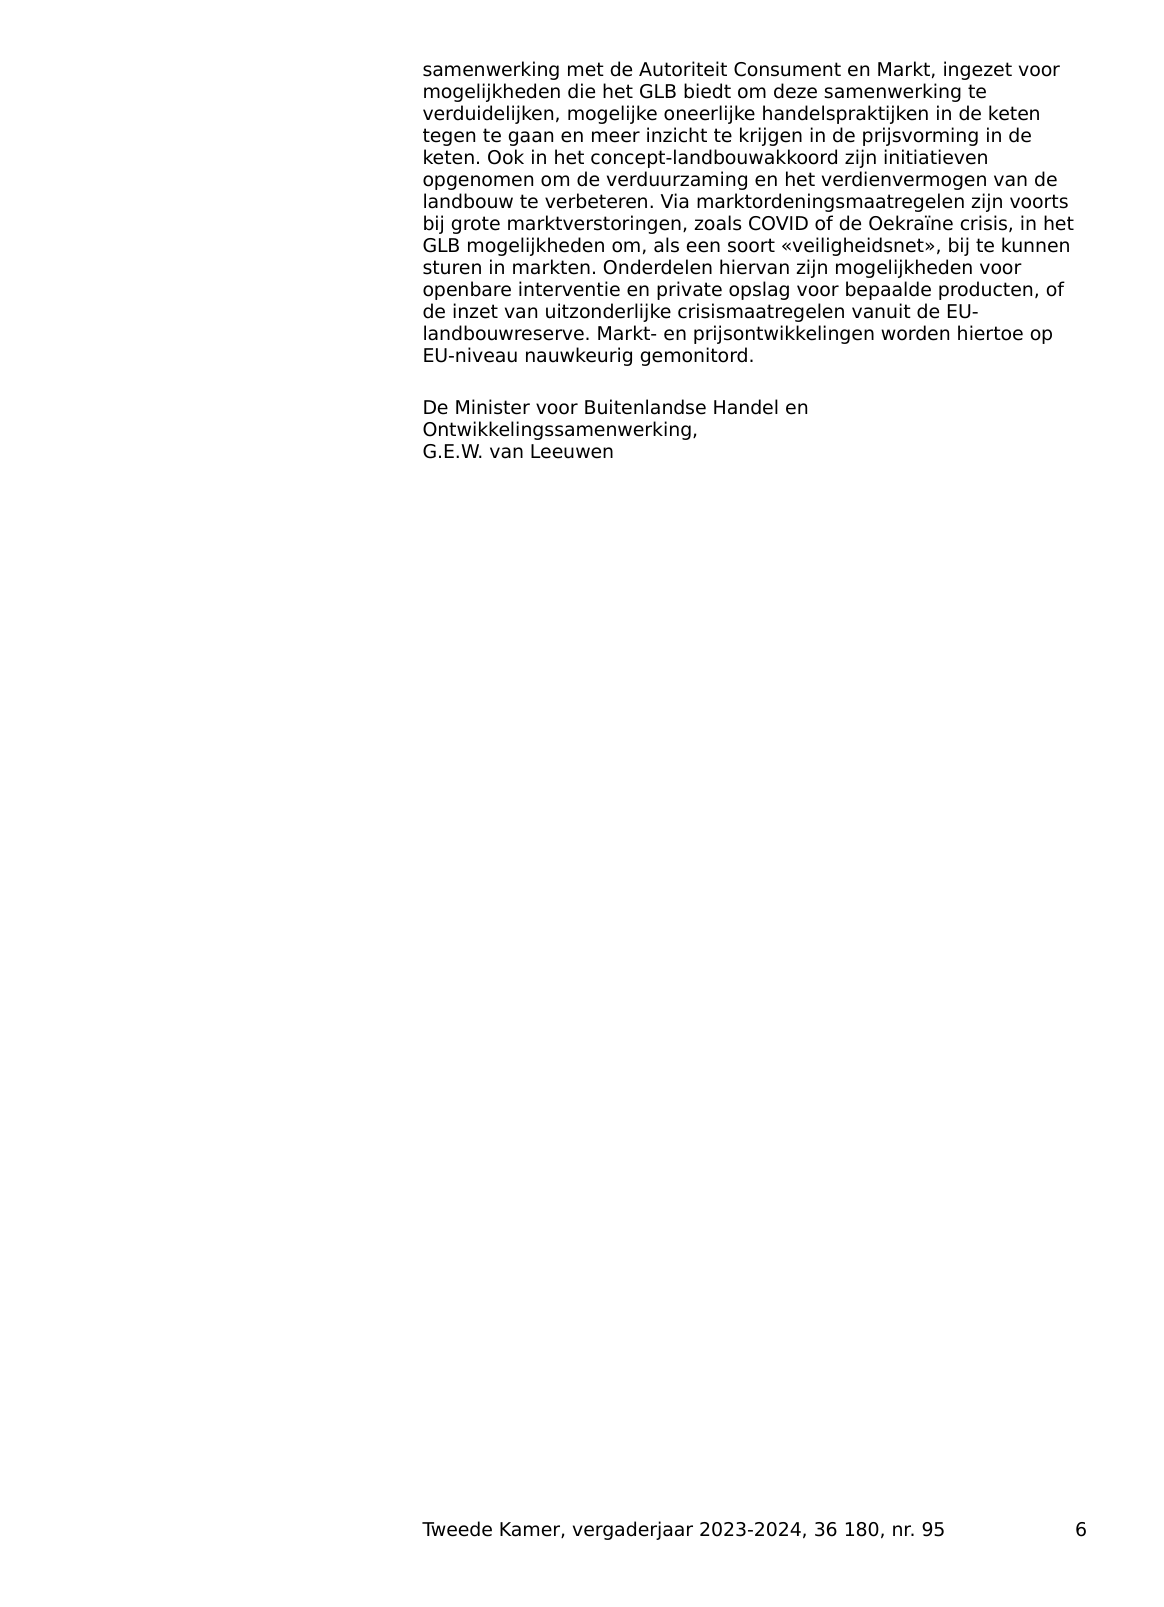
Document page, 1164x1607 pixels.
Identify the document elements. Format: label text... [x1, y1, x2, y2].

text samenwerking met de Autoriteit Consument en Markt, ingezet voor mogelijkheden die het GLB biedt om deze samenwerking te verduidelijken, mogelijke oneerlijke handelspraktijken in de keten tegen te gaan en meer inzicht te krijgen in de prijsvorming in de keten. Ook in het concept-landbouwakkoord zijn initiatieven opgenomen om de verduurzaming en het verdienvermogen van de landbouw te verbeteren. Via marktordeningsmaatregelen zijn voorts bij grote marktverstoringen, zoals COVID of de Oekraïne crisis, in het GLB mogelijkheden om, als een soort «veiligheidsnet», bij te kunnen sturen in markten. Onderdelen hiervan zijn mogelijkheden voor openbare interventie en private opslag voor bepaalde producten, of de inzet van uitzonderlijke crisismaatregelen vanuit de EU-landbouwreserve. Markt- en prijsontwikkelingen worden hiertoe op EU-niveau nauwkeurig gemonitord. [422, 59, 1087, 367]
text De Minister voor Buitenlandse Handel en Ontwikkelingssamenwerking, G.E.W. van Leeuwen [422, 397, 1087, 463]
